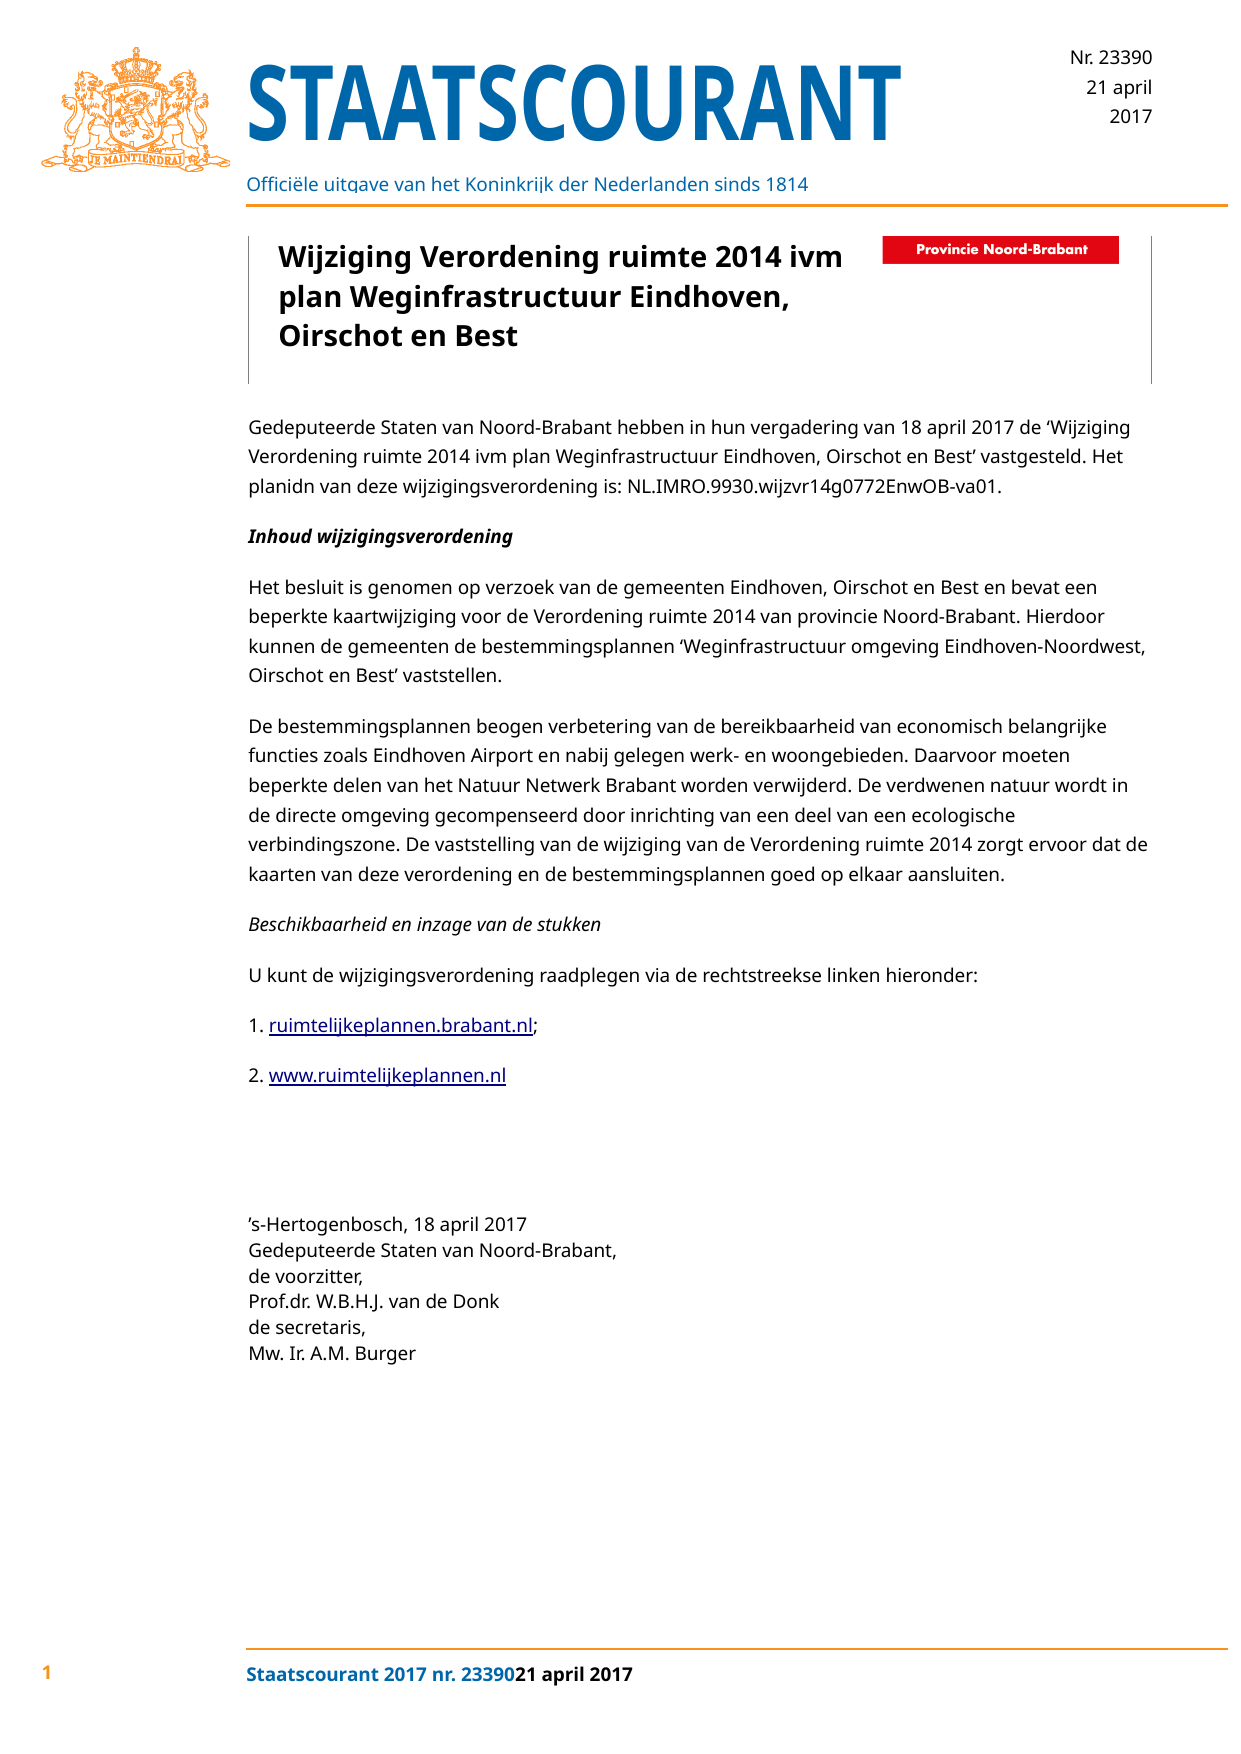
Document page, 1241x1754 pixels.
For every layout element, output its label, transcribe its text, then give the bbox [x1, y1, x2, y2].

text Gedeputeerde Staten van Noord-Brabant hebben in hun vergadering van 18 april 2017 de ‘Wijziging Verordening ruimte 2014 ivm plan Weginfrastructuur Eindhoven, Oirschot en Best’ vastgesteld. Het planidn van deze wijzigingsverordening is: NL.IMRO.9930.wijzvr14g0772EnwOB-va01. [248, 414, 1152, 499]
table_header [850, 236, 882, 263]
text U kunt de wijzigingsverordening raadplegen via de rechtstreekse linken hieronder: [248, 962, 1152, 988]
text ’s-Hertogenbosch, 18 april 2017 [248, 1211, 1152, 1237]
text Mw. Ir. A.M. Burger [248, 1340, 1152, 1366]
text de voorzitter, [248, 1263, 1152, 1288]
table_header [850, 264, 1151, 384]
text 2. www.ruimtelijkeplannen.nl [248, 1063, 1152, 1088]
text Inhoud wijzigingsverordening [248, 523, 1152, 549]
text De bestemmingsplannen beogen verbetering van de bereikbaarheid van economisch belangrijke functies zoals Eindhoven Airport en nabij gelegen werk- en woongebieden. Daarvoor moeten beperkte delen van het Natuur Netwerk Brabant worden verwijderd. De verdwenen natuur wordt in de directe omgeving gecompenseerd door inrichting van een deel van een ecologische verbindingszone. De vaststelling van de wijziging van de Verordening ruimte 2014 zorgt ervoor dat de kaarten van deze verordening en de bestemmingsplannen goed op elkaar aansluiten. [248, 713, 1152, 887]
table_header [1119, 236, 1151, 263]
text de secretaris, [248, 1314, 1152, 1340]
table_header Wijziging Verordening ruimte 2014 ivm plan Weginfrastructuur Eindhoven, Oirschot en Best [249, 236, 850, 384]
text Prof.dr. W.B.H.J. van de Donk [248, 1288, 1152, 1314]
text Gedeputeerde Staten van Noord-Brabant, [248, 1237, 1152, 1263]
picture [882, 236, 1119, 264]
text 1. ruimtelijkeplannen.brabant.nl; [248, 1012, 1152, 1038]
text Beschikbaarheid en inzage van de stukken [248, 911, 1152, 937]
picture [41, 47, 231, 172]
text Het besluit is genomen op verzoek van de gemeenten Eindhoven, Oirschot en Best en bevat een beperkte kaartwijziging voor de Verordening ruimte 2014 van provincie Noord-Brabant. Hierdoor kunnen de gemeenten de bestemmingsplannen ‘Weginfrastructuur omgeving Eindhoven-Noordwest, Oirschot en Best’ vaststellen. [248, 574, 1152, 688]
